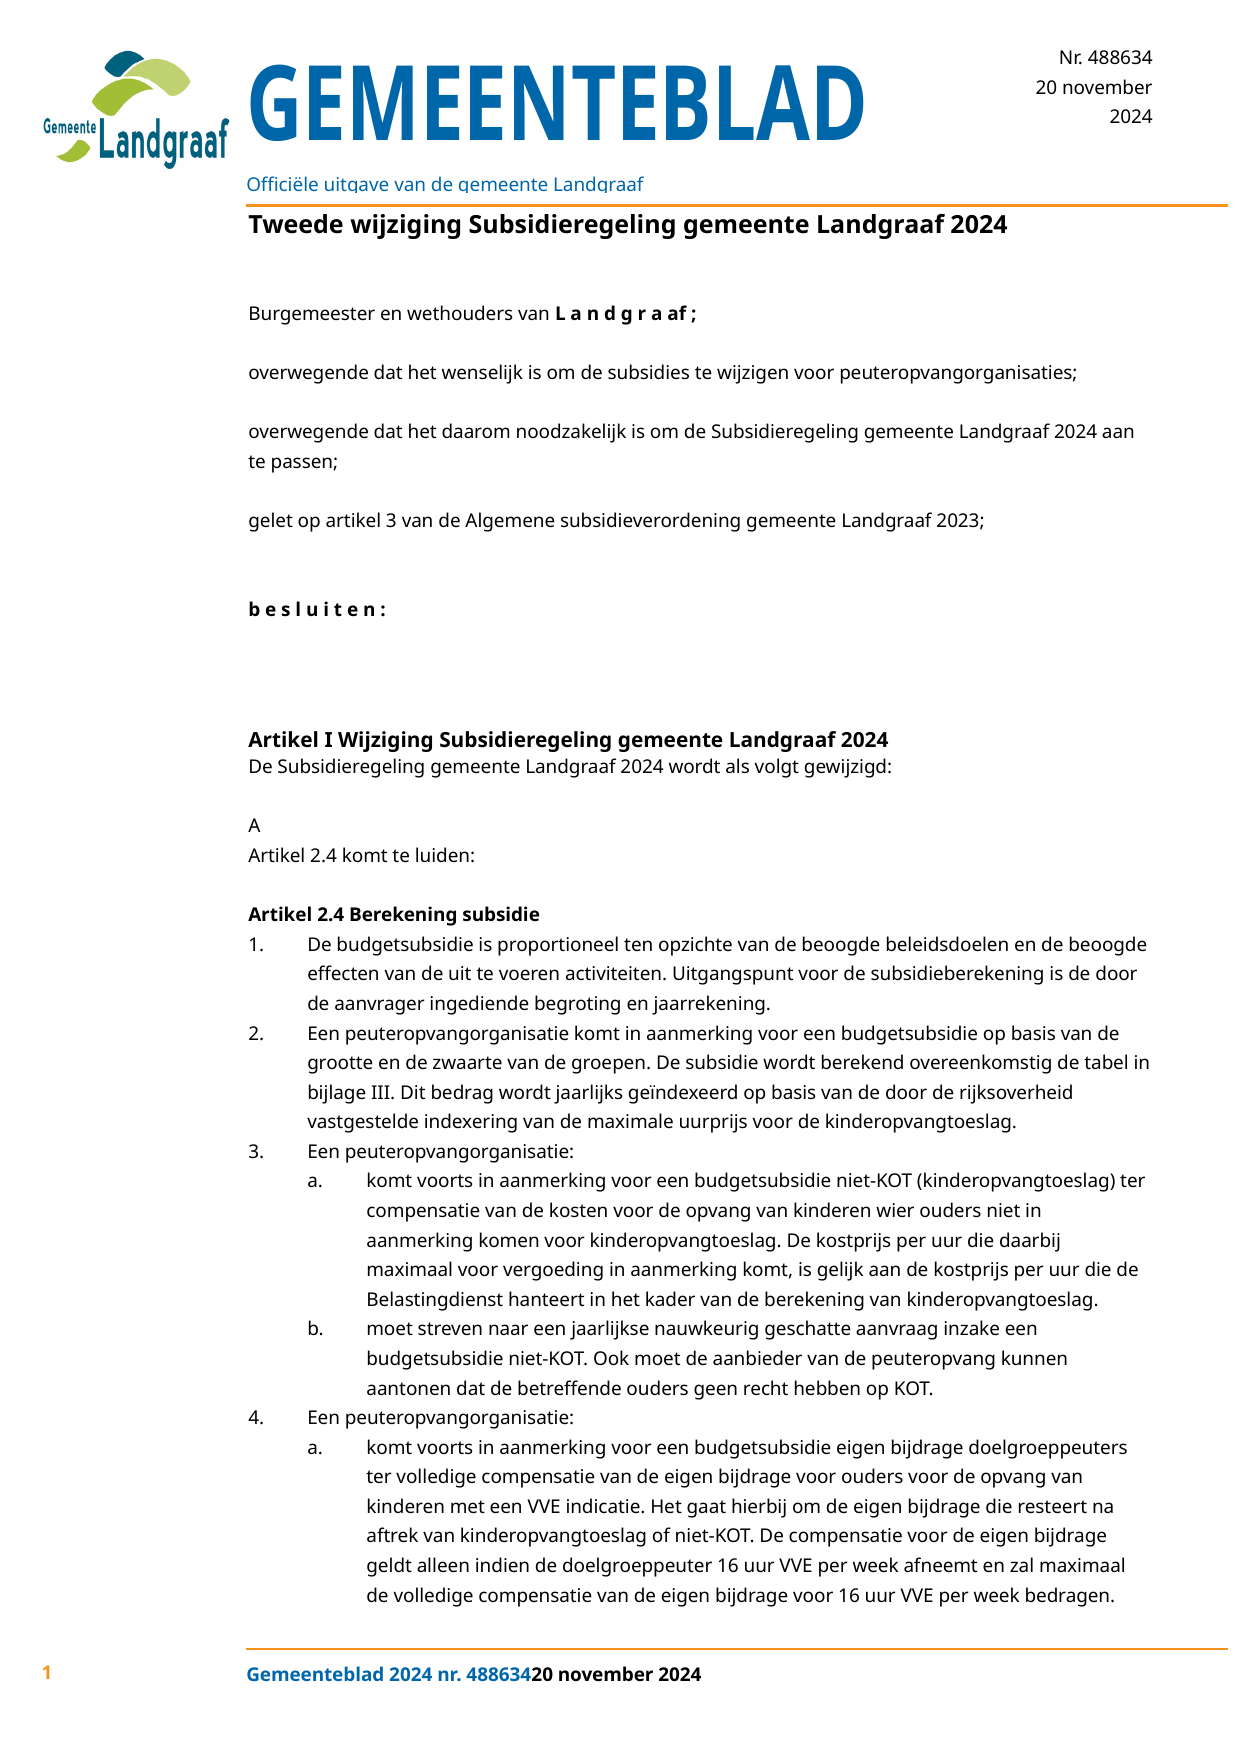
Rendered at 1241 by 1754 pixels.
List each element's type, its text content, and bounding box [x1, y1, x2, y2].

list De budgetsubsidie is proportioneel ten opzichte van de beoogde beleidsdoelen en de beoogde effecten van de uit te voeren activiteiten. Uitgangspunt voor de subsidieberekening is de door de aanvrager ingediende begroting en jaarrekening. [248, 931, 1152, 1016]
text Artikel I Wijziging Subsidieregeling gemeente Landgraaf 2024 [248, 725, 1152, 753]
picture [41, 47, 231, 172]
text b e s l u i t e n : [248, 596, 1152, 621]
list Een peuteropvangorganisatie: [248, 1138, 1152, 1164]
text overwegende dat het wenselijk is om de subsidies te wijzigen voor peuteropvangorganisaties; [248, 359, 1152, 385]
text A [248, 813, 1152, 838]
text De Subsidieregeling gemeente Landgraaf 2024 wordt als volgt gewijzigd: [248, 753, 1152, 779]
list komt voorts in aanmerking voor een budgetsubsidie niet-KOT (kinderopvangtoeslag) ter compensatie van de kosten voor de opvang van kinderen wier ouders niet in aanmerking komen voor kinderopvangtoeslag. De kostprijs per uur die daarbij maximaal voor vergoeding in aanmerking komt, is gelijk aan de kostprijs per uur die de Belastingdienst hanteert in het kader van de berekening van kinderopvangtoeslag. [307, 1168, 1152, 1312]
text overwegende dat het daarom noodzakelijk is om de Subsidieregeling gemeente Landgraaf 2024 aan te passen; [248, 418, 1152, 473]
text Tweede wijziging Subsidieregeling gemeente Landgraaf 2024 [248, 207, 1152, 241]
list Een peuteropvangorganisatie komt in aanmerking voor een budgetsubsidie op basis van de grootte en de zwaarte van de groepen. De subsidie wordt berekend overeenkomstig de tabel in bijlage III. Dit bedrag wordt jaarlijks geïndexeerd op basis van de door de rijksoverheid vastgestelde indexering van de maximale uurprijs voor de kinderopvangtoeslag. [248, 1020, 1152, 1134]
text gelet op artikel 3 van de Algemene subsidieverordening gemeente Landgraaf 2023; [248, 507, 1152, 533]
list komt voorts in aanmerking voor een budgetsubsidie eigen bijdrage doelgroeppeuters ter volledige compensatie van de eigen bijdrage voor ouders voor de opvang van kinderen met een VVE indicatie. Het gaat hierbij om de eigen bijdrage die resteert na aftrek van kinderopvangtoeslag of niet-KOT. De compensatie voor de eigen bijdrage geldt alleen indien de doelgroeppeuter 16 uur VVE per week afneemt en zal maximaal de volledige compensatie van de eigen bijdrage voor 16 uur VVE per week bedragen. [307, 1434, 1152, 1607]
list moet streven naar een jaarlijkse nauwkeurig geschatte aanvraag inzake een budgetsubsidie niet-KOT. Ook moet de aanbieder van de peuteropvang kunnen aantonen dat de betreffende ouders geen recht hebben op KOT. [307, 1316, 1152, 1400]
text Artikel 2.4 Berekening subsidie [248, 901, 1152, 927]
text Burgemeester en wethouders van L a n d g r a af ; [248, 300, 1152, 326]
text Artikel 2.4 komt te luiden: [248, 842, 1152, 868]
list Een peuteropvangorganisatie: [248, 1404, 1152, 1430]
